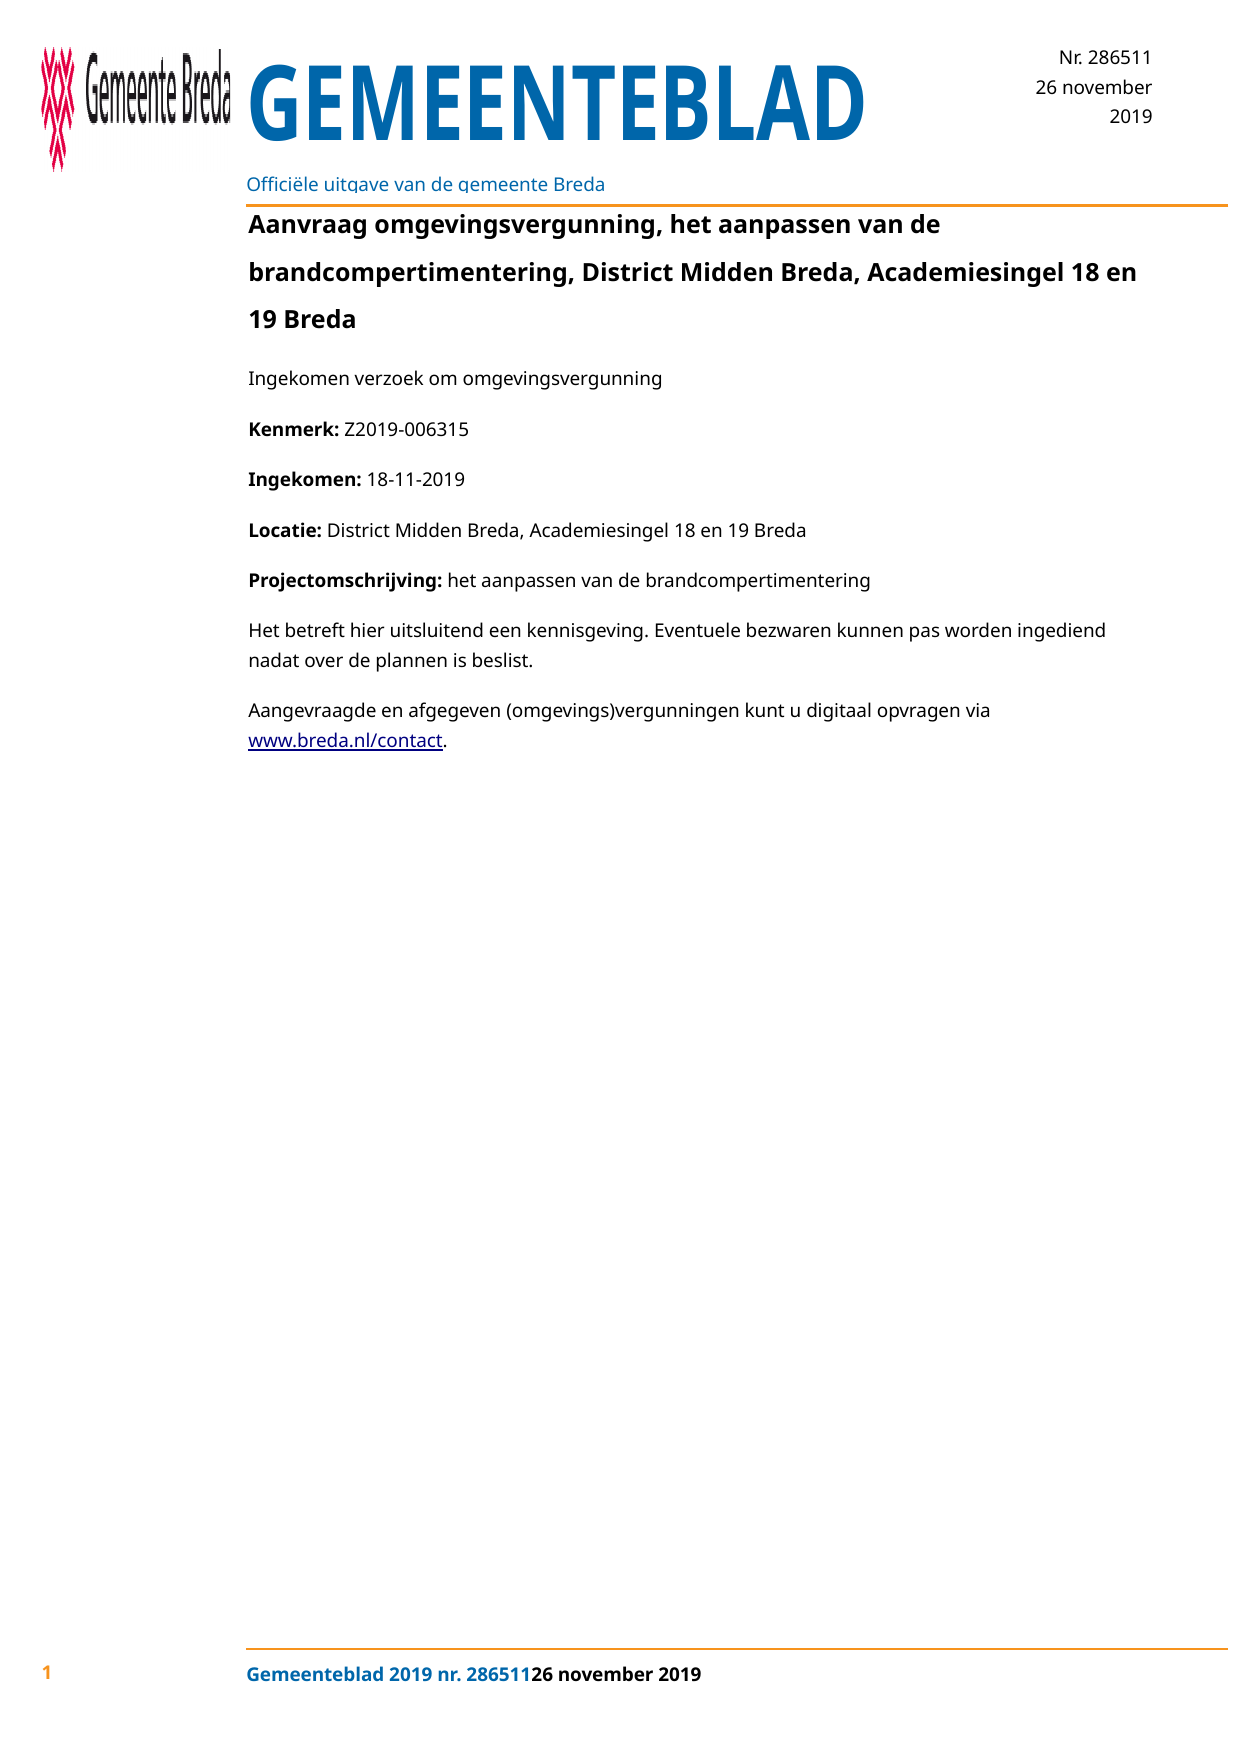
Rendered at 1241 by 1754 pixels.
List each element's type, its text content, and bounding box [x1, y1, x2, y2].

text Aanvraag omgevingsvergunning, het aanpassen van de brandcompertimentering, District Midden Breda, Academiesingel 18 en 19 Breda [248, 207, 1152, 336]
text Ingekomen verzoek om omgevingsvergunning [248, 366, 1152, 391]
text Aangevraagde en afgegeven (omgevings)vergunningen kunt u digitaal opvragen via www.breda.nl/contact. [248, 698, 1152, 753]
text Kenmerk: Z2019-006315 [248, 416, 1152, 442]
text Het betreft hier uitsluitend een kennisgeving. Eventuele bezwaren kunnen pas worden ingediend nadat over de plannen is beslist. [248, 618, 1152, 673]
picture [41, 47, 231, 172]
text Ingekomen: 18-11-2019 [248, 466, 1152, 492]
text Projectomschrijving: het aanpassen van de brandcompertimentering [248, 567, 1152, 593]
text Locatie: District Midden Breda, Academiesingel 18 en 19 Breda [248, 517, 1152, 542]
